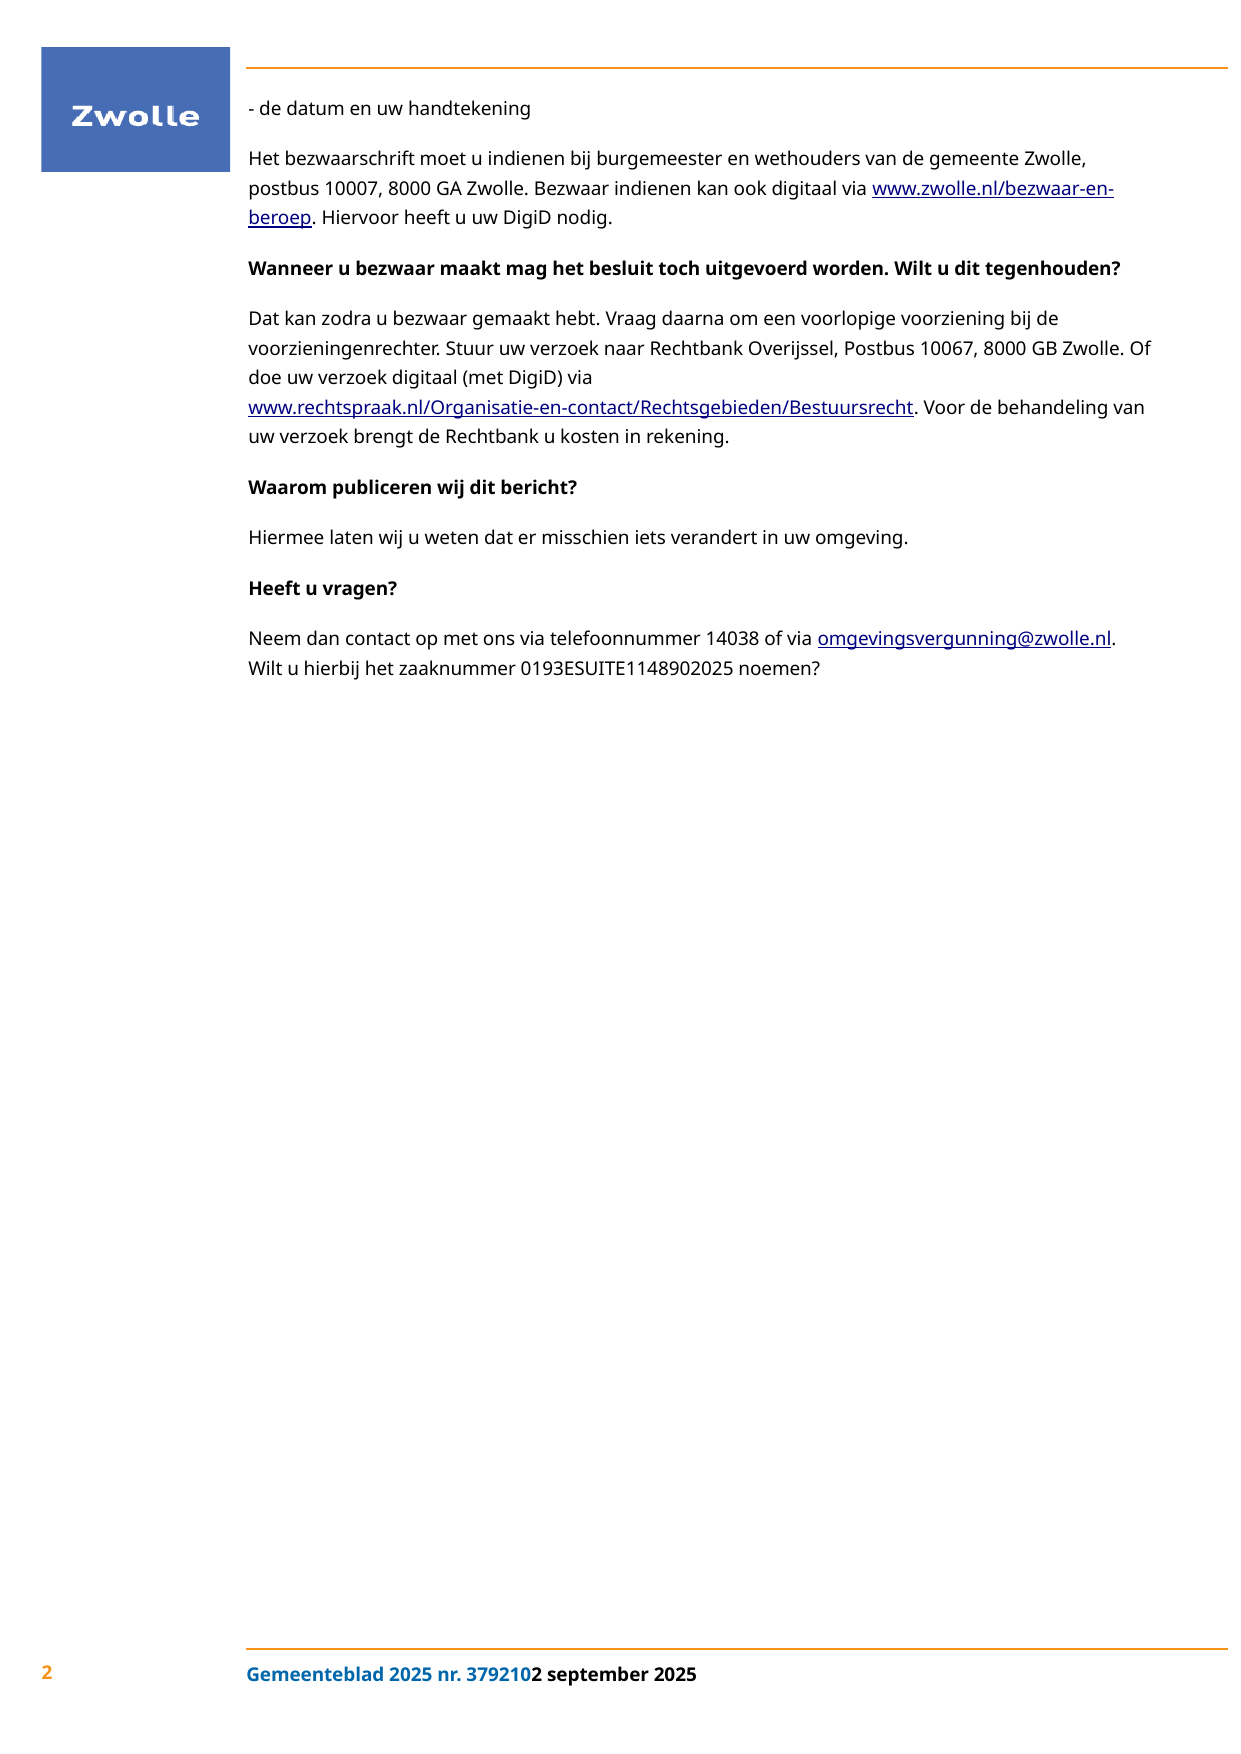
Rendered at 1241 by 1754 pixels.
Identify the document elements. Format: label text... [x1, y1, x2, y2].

text Neem dan contact op met ons via telefoonnummer 14038 of via omgevingsvergunning@zwolle.nl. Wilt u hierbij het zaaknummer 0193ESUITE1148902025 noemen? [248, 625, 1152, 681]
text Hiermee laten wij u weten dat er misschien iets verandert in uw omgeving. [248, 524, 1152, 550]
text Dat kan zodra u bezwaar gemaakt hebt. Vraag daarna om een voorlopige voorziening bij de voorzieningenrechter. Stuur uw verzoek naar Rechtbank Overijssel, Postbus 10067, 8000 GB Zwolle. Of doe uw verzoek digitaal (met DigiD) via www.rechtspraak.nl/Organisatie-en-contact/Rechtsgebieden/Bestuursrecht. Voor de behandeling van uw verzoek brengt de Rechtbank u kosten in rekening. [248, 305, 1152, 449]
picture [41, 47, 231, 172]
text Waarom publiceren wij dit bericht? [248, 474, 1152, 500]
text Wanneer u bezwaar maakt mag het besluit toch uitgevoerd worden. Wilt u dit tegenhouden? [248, 255, 1152, 281]
text Het bezwaarschrift moet u indienen bij burgemeester en wethouders van de gemeente Zwolle, postbus 10007, 8000 GA Zwolle. Bezwaar indienen kan ook digitaal via www.zwolle.nl/bezwaar-en-beroep. Hiervoor heeft u uw DigiD nodig. [248, 145, 1152, 230]
text - de datum en uw handtekening [248, 95, 1152, 121]
text Heeft u vragen? [248, 575, 1152, 601]
